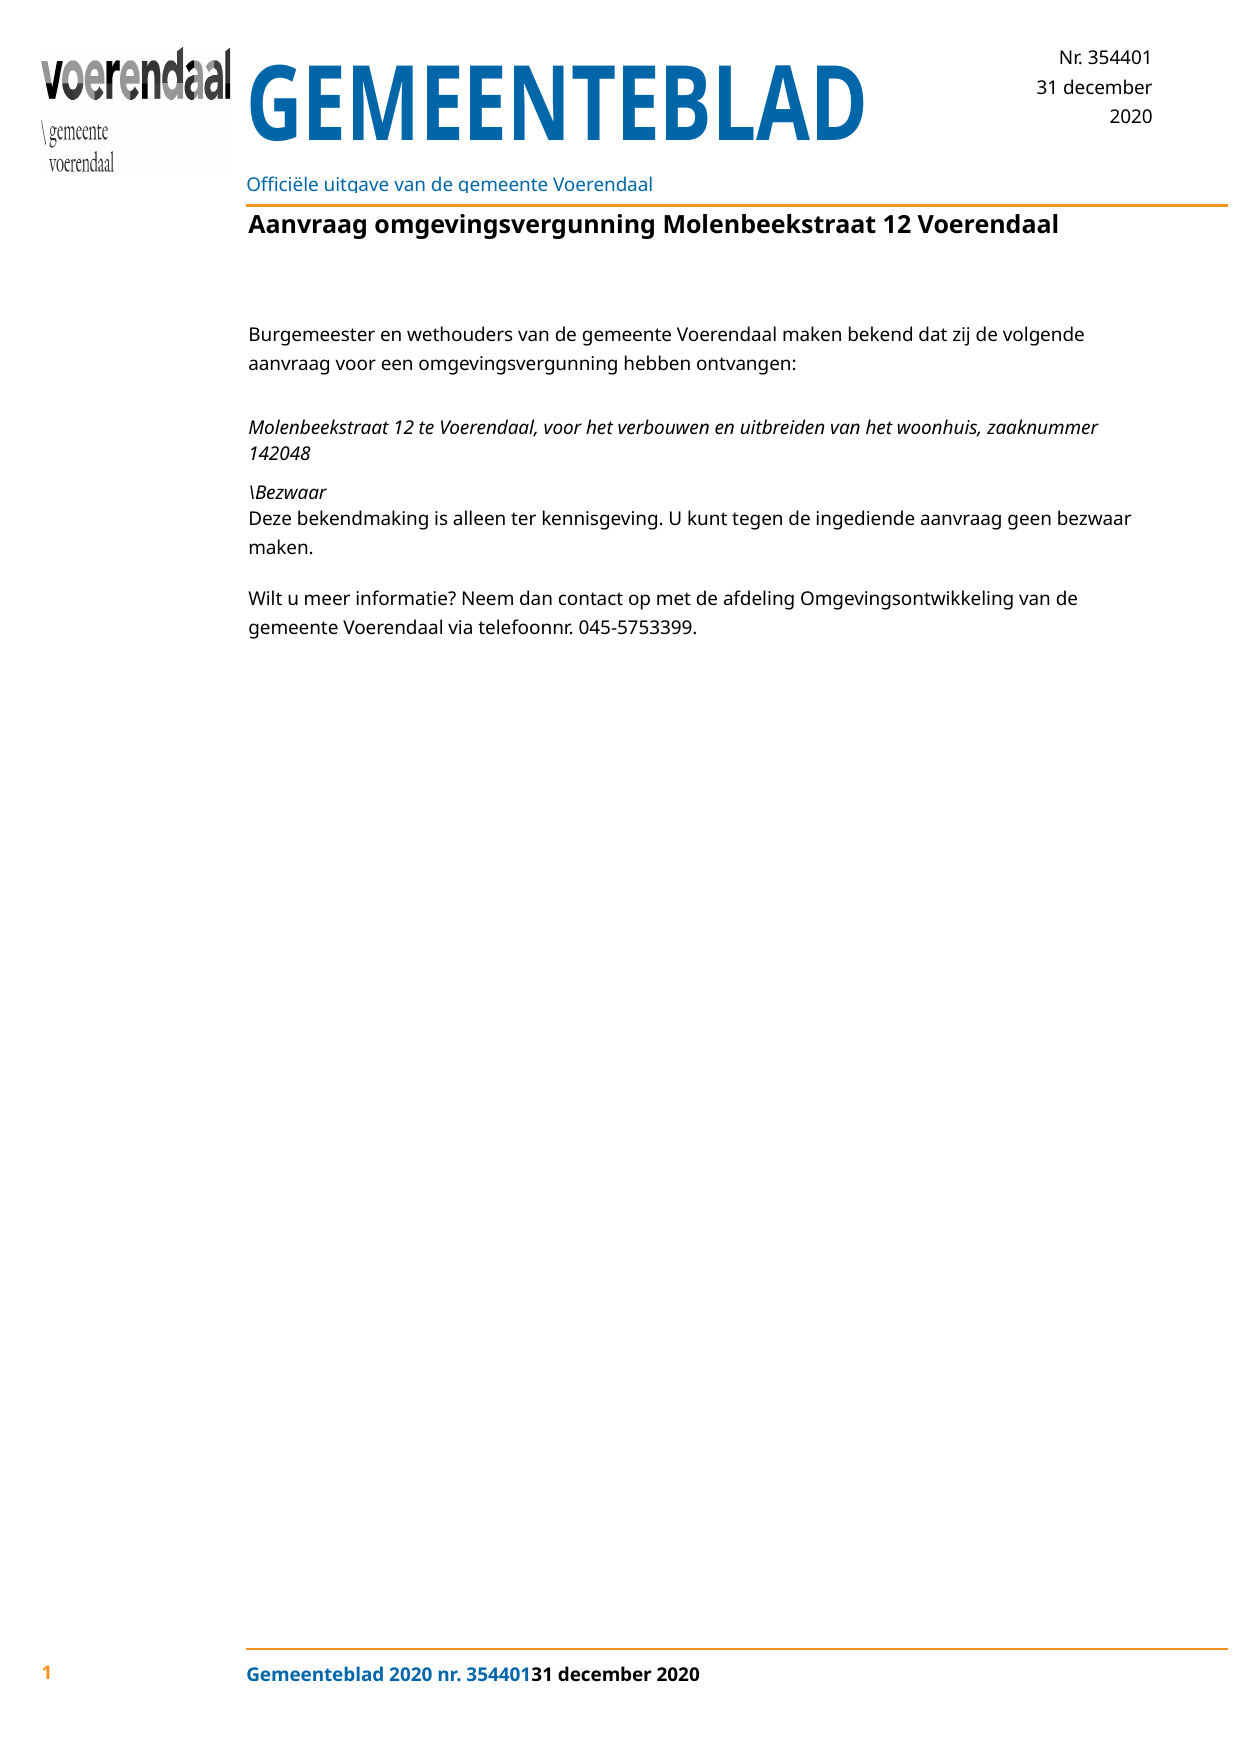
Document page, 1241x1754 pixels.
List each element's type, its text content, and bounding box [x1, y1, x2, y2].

text Burgemeester en wethouders van de gemeente Voerendaal maken bekend dat zij de volgende aanvraag voor een omgevingsvergunning hebben ontvangen: [248, 321, 1152, 376]
text Molenbeekstraat 12 te Voerendaal, voor het verbouwen en uitbreiden van het woonhuis, zaaknummer 142048 [248, 414, 1152, 466]
text Wilt u meer informatie? Neem dan contact op met de afdeling Omgevingsontwikkeling van de gemeente Voerendaal via telefoonnr. 045-5753399. [248, 585, 1152, 640]
text Aanvraag omgevingsvergunning Molenbeekstraat 12 Voerendaal [248, 207, 1152, 241]
picture [41, 47, 231, 172]
text \Bezwaar [248, 479, 1152, 505]
text Deze bekendmaking is alleen ter kennisgeving. U kunt tegen de ingediende aanvraag geen bezwaar maken. [248, 505, 1152, 560]
